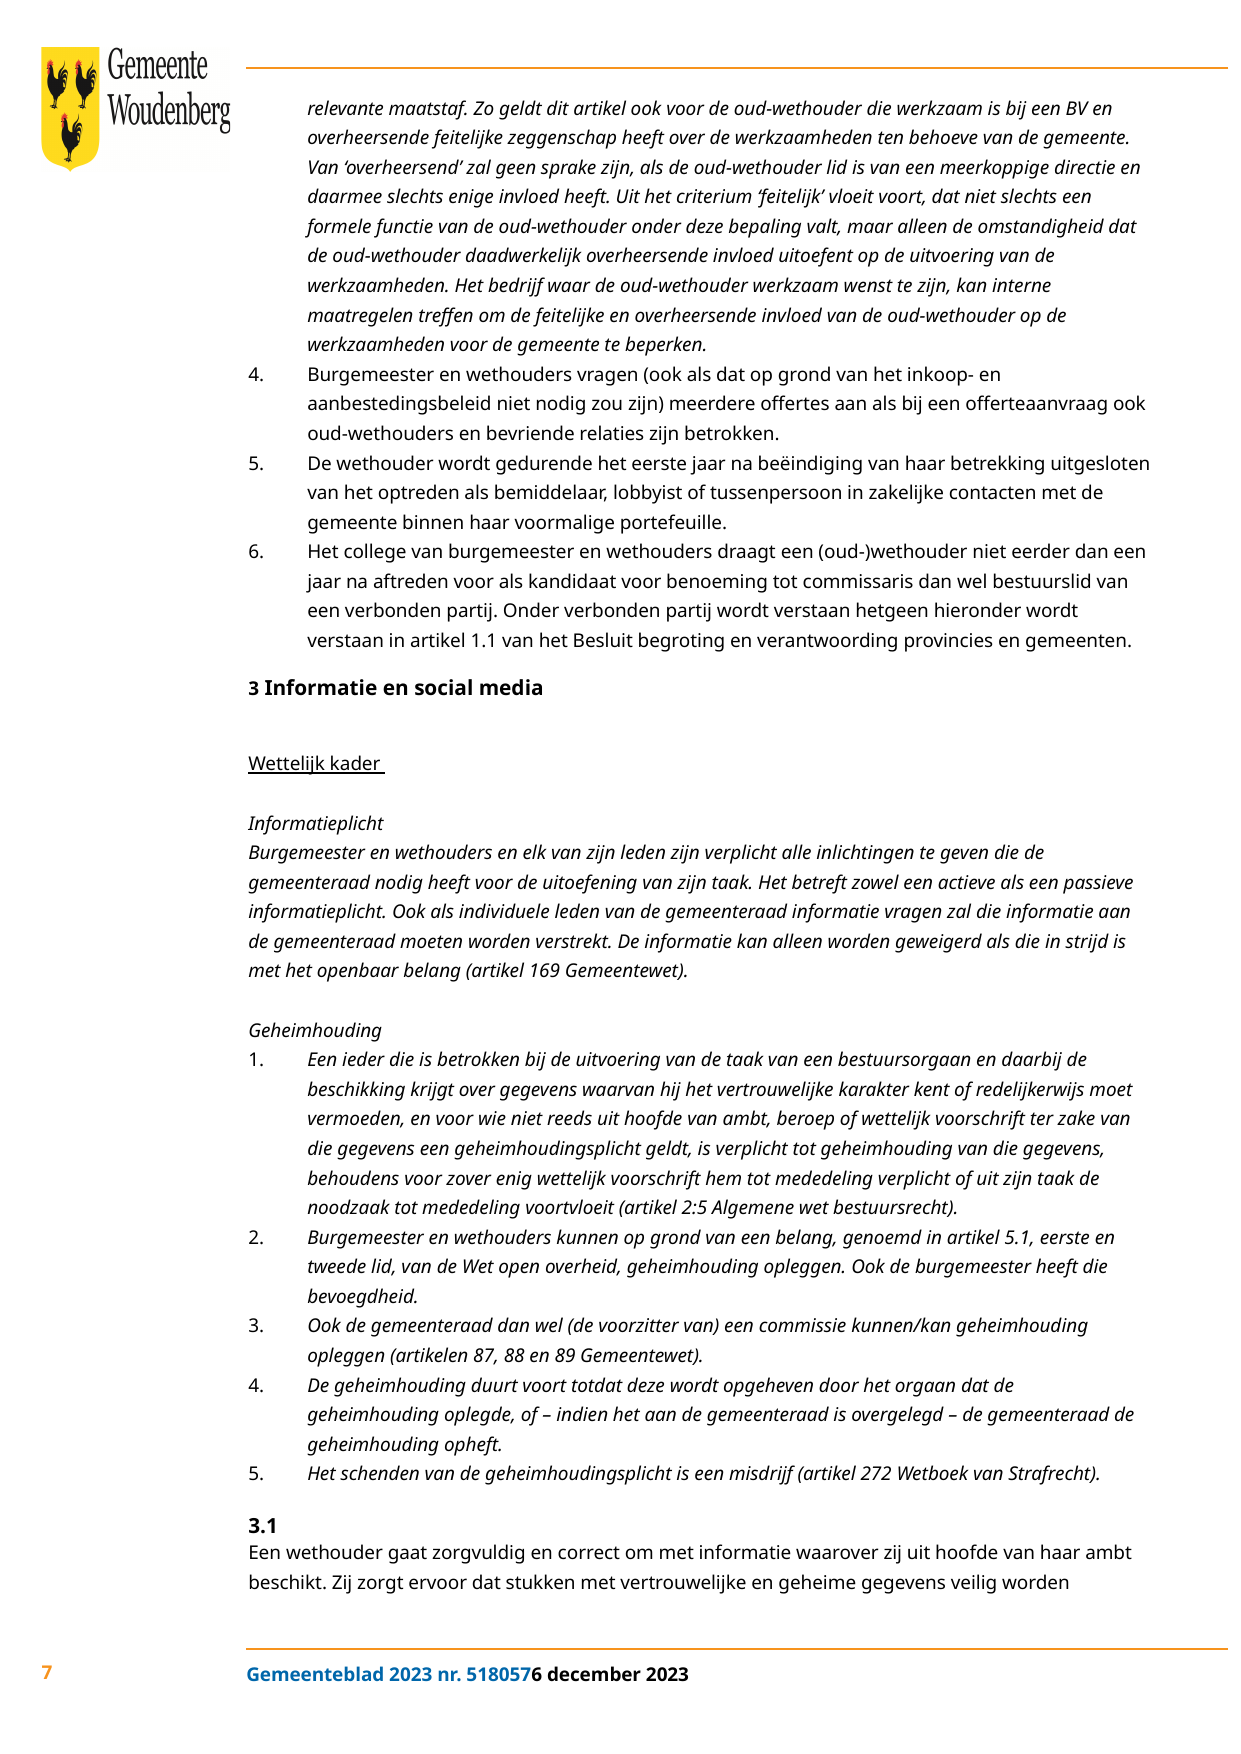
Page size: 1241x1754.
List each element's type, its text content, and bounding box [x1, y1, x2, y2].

list Een ieder die is betrokken bij de uitvoering van de taak van een bestuursorgaan en daarbij de beschikking krijgt over gegevens waarvan hij het vertrouwelijke karakter kent of redelijkerwijs moet vermoeden, en voor wie niet reeds uit hoofde van ambt, beroep of wettelijk voorschrift ter zake van die gegevens een geheimhoudingsplicht geldt, is verplicht tot geheimhouding van die gegevens, behoudens voor zover enig wettelijk voorschrift hem tot mededeling verplicht of uit zijn taak de noodzaak tot mededeling voortvloeit (artikel 2:5 Algemene wet bestuursrecht). [248, 1046, 1152, 1220]
text 3.1 [248, 1511, 1152, 1539]
text Een wethouder gaat zorgvuldig en correct om met informatie waarover zij uit hoofde van haar ambt beschikt. Zij zorgt ervoor dat stukken met vertrouwelijke en geheime gegevens veilig worden [248, 1539, 1152, 1595]
text Wettelijk kader [248, 751, 1152, 776]
picture [41, 47, 231, 172]
list Het college van burgemeester en wethouders draagt een (oud-)wethouder niet eerder dan een jaar na aftreden voor als kandidaat voor benoeming tot commissaris dan wel bestuurslid van een verbonden partij. Onder verbonden partij wordt verstaan hetgeen hieronder wordt verstaan in artikel 1.1 van het Besluit begroting en verantwoording provincies en gemeenten. [248, 538, 1152, 653]
list Burgemeester en wethouders vragen (ook als dat op grond van het inkoop- en aanbestedingsbeleid niet nodig zou zijn) meerdere offertes aan als bij een offerteaanvraag ook oud-wethouders en bevriende relaties zijn betrokken. [248, 361, 1152, 446]
list Het schenden van de geheimhoudingsplicht is een misdrijf (artikel 272 Wetboek van Strafrecht). [248, 1461, 1152, 1486]
text 3 Informatie en social media [248, 673, 1152, 701]
text Geheimhouding [248, 1017, 1152, 1043]
list Ook de gemeenteraad dan wel (de voorzitter van) een commissie kunnen/kan geheimhouding opleggen (artikelen 87, 88 en 89 Gemeentewet). [248, 1313, 1152, 1368]
list De wethouder wordt gedurende het eerste jaar na beëindiging van haar betrekking uitgesloten van het optreden als bemiddelaar, lobbyist of tussenpersoon in zakelijke contacten met de gemeente binnen haar voormalige portefeuille. [248, 450, 1152, 535]
list Burgemeester en wethouders kunnen op grond van een belang, genoemd in artikel 5.1, eerste en tweede lid, van de Wet open overheid, geheimhouding opleggen. Ook de burgemeester heeft die bevoegdheid. [248, 1224, 1152, 1309]
text Informatieplicht [248, 810, 1152, 836]
list relevante maatstaf. Zo geldt dit artikel ook voor de oud-wethouder die werkzaam is bij een BV en overheersende feitelijke zeggenschap heeft over de werkzaamheden ten behoeve van de gemeente. Van ‘overheersend’ zal geen sprake zijn, als de oud-wethouder lid is van een meerkoppige directie en daarmee slechts enige invloed heeft. Uit het criterium ‘feitelijk’ vloeit voort, dat niet slechts een formele functie van de oud-wethouder onder deze bepaling valt, maar alleen de omstandigheid dat de oud-wethouder daadwerkelijk overheersende invloed uitoefent op de uitvoering van de werkzaamheden. Het bedrijf waar de oud-wethouder werkzaam wenst te zijn, kan interne maatregelen treffen om de feitelijke en overheersende invloed van de oud-wethouder op de werkzaamheden voor de gemeente te beperken. [248, 95, 1152, 357]
text Burgemeester en wethouders en elk van zijn leden zijn verplicht alle inlichtingen te geven die de gemeenteraad nodig heeft voor de uitoefening van zijn taak. Het betreft zowel een actieve als een passieve informatieplicht. Ook als individuele leden van de gemeenteraad informatie vragen zal die informatie aan de gemeenteraad moeten worden verstrekt. De informatie kan alleen worden geweigerd als die in strijd is met het openbaar belang (artikel 169 Gemeentewet). [248, 839, 1152, 983]
list De geheimhouding duurt voort totdat deze wordt opgeheven door het orgaan dat de geheimhouding oplegde, of – indien het aan de gemeenteraad is overgelegd – de gemeenteraad de geheimhouding opheft. [248, 1372, 1152, 1457]
